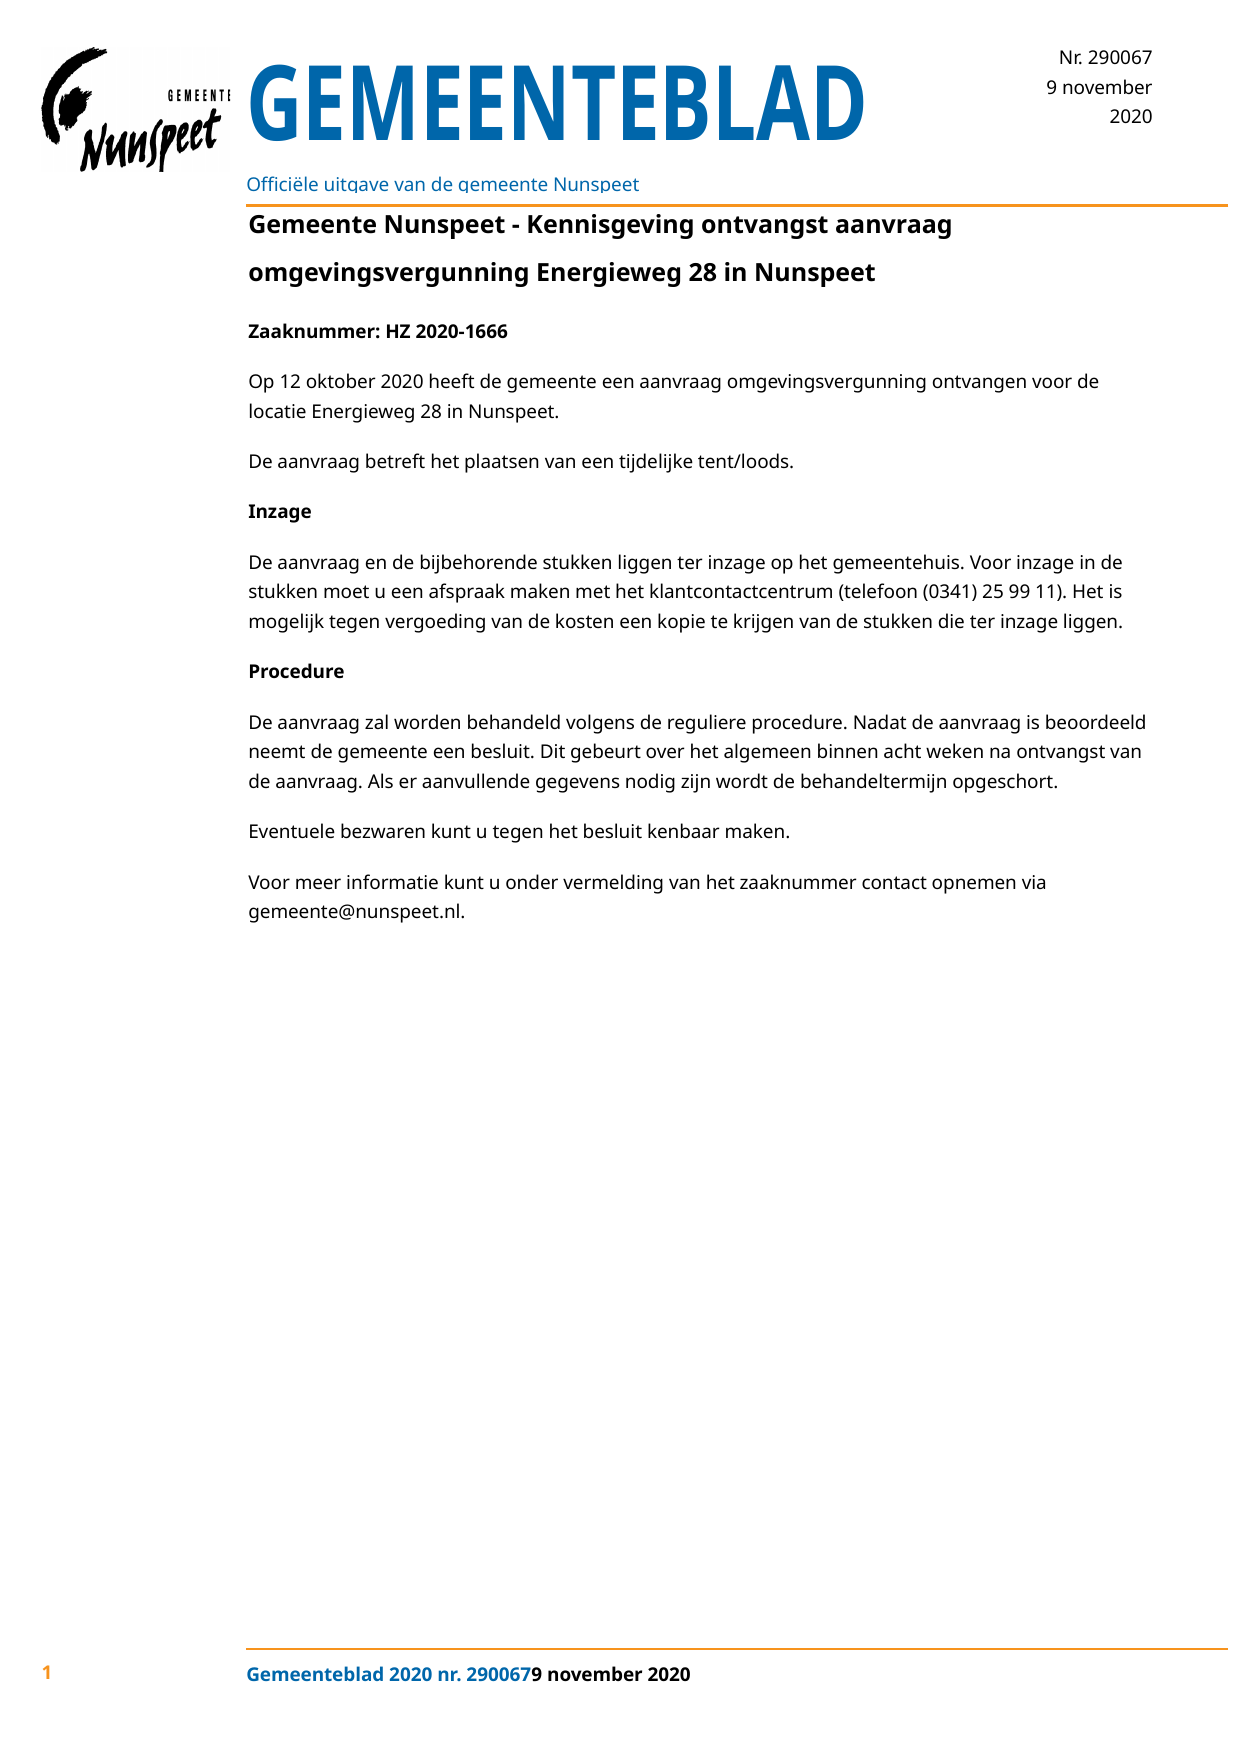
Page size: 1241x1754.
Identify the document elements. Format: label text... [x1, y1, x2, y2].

text Procedure [248, 659, 1152, 684]
text Inzage [248, 499, 1152, 524]
text Voor meer informatie kunt u onder vermelding van het zaaknummer contact opnemen via gemeente@nunspeet.nl. [248, 869, 1152, 924]
text De aanvraag en de bijbehorende stukken liggen ter inzage op het gemeentehuis. Voor inzage in de stukken moet u een afspraak maken met het klantcontactcentrum (telefoon (0341) 25 99 11). Het is mogelijk tegen vergoeding van de kosten een kopie te krijgen van de stukken die ter inzage liggen. [248, 549, 1152, 634]
text Eventuele bezwaren kunt u tegen het besluit kenbaar maken. [248, 819, 1152, 844]
text De aanvraag betreft het plaatsen van een tijdelijke tent/loods. [248, 448, 1152, 474]
text Op 12 oktober 2020 heeft de gemeente een aanvraag omgevingsvergunning ontvangen voor de locatie Energieweg 28 in Nunspeet. [248, 368, 1152, 424]
text Gemeente Nunspeet - Kennisgeving ontvangst aanvraag omgevingsvergunning Energieweg 28 in Nunspeet [248, 207, 1152, 288]
text Zaaknummer: HZ 2020-1666 [248, 318, 1152, 344]
text De aanvraag zal worden behandeld volgens de reguliere procedure. Nadat de aanvraag is beoordeeld neemt de gemeente een besluit. Dit gebeurt over het algemeen binnen acht weken na ontvangst van de aanvraag. Als er aanvullende gegevens nodig zijn wordt de behandeltermijn opgeschort. [248, 709, 1152, 794]
picture [41, 47, 231, 172]
